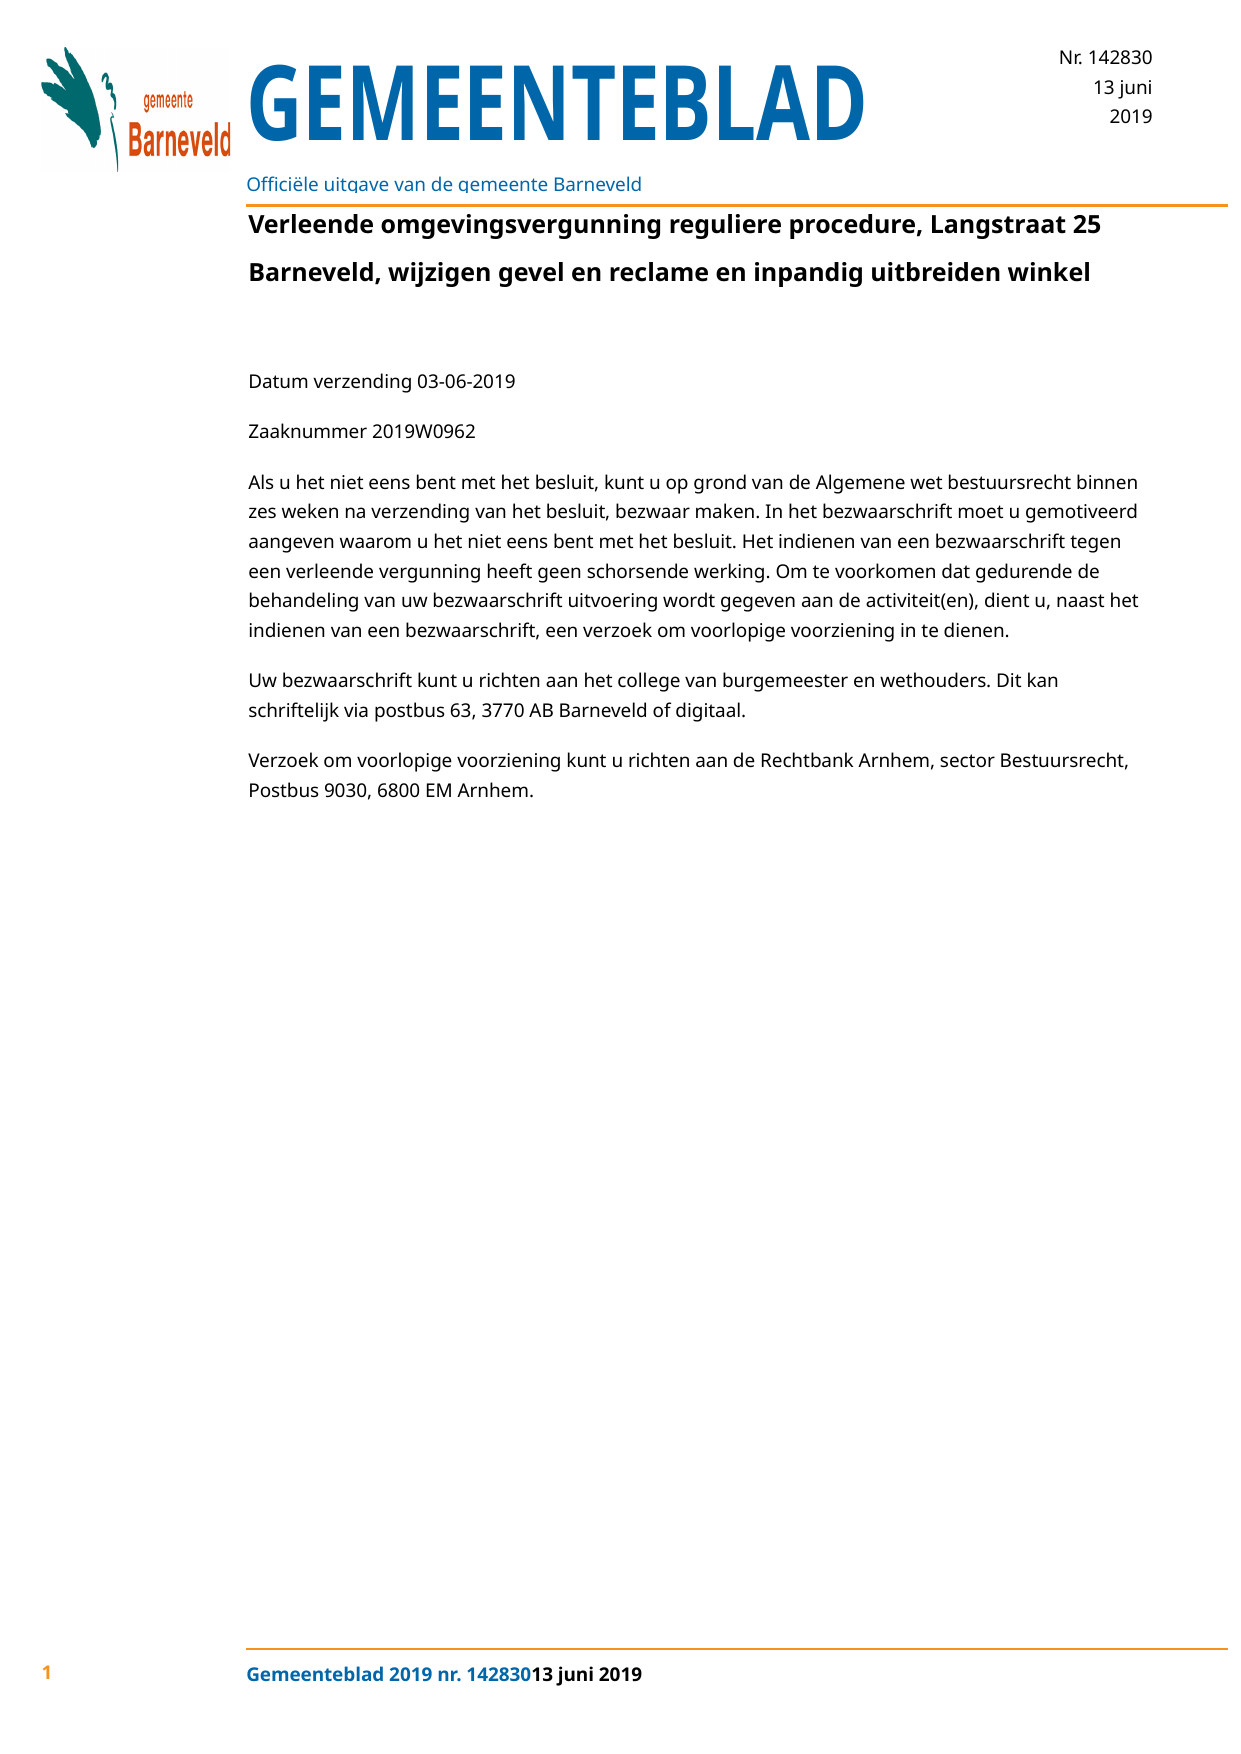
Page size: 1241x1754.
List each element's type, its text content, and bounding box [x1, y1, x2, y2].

text Datum verzending 03-06-2019 [248, 368, 1152, 394]
text Verzoek om voorlopige voorziening kunt u richten aan de Rechtbank Arnhem, sector Bestuursrecht, Postbus 9030, 6800 EM Arnhem. [248, 747, 1152, 803]
text Zaaknummer 2019W0962 [248, 419, 1152, 444]
text Uw bezwaarschrift kunt u richten aan het college van burgemeester en wethouders. Dit kan schriftelijk via postbus 63, 3770 AB Barneveld of digitaal. [248, 667, 1152, 723]
picture [41, 47, 231, 172]
text Als u het niet eens bent met het besluit, kunt u op grond van de Algemene wet bestuursrecht binnen zes weken na verzending van het besluit, bezwaar maken. In het bezwaarschrift moet u gemotiveerd aangeven waarom u het niet eens bent met het besluit. Het indienen van een bezwaarschrift tegen een verleende vergunning heeft geen schorsende werking. Om te voorkomen dat gedurende de behandeling van uw bezwaarschrift uitvoering wordt gegeven aan de activiteit(en), dient u, naast het indienen van een bezwaarschrift, een verzoek om voorlopige voorziening in te dienen. [248, 469, 1152, 643]
text Verleende omgevingsvergunning reguliere procedure, Langstraat 25 Barneveld, wijzigen gevel en reclame en inpandig uitbreiden winkel [248, 207, 1152, 288]
